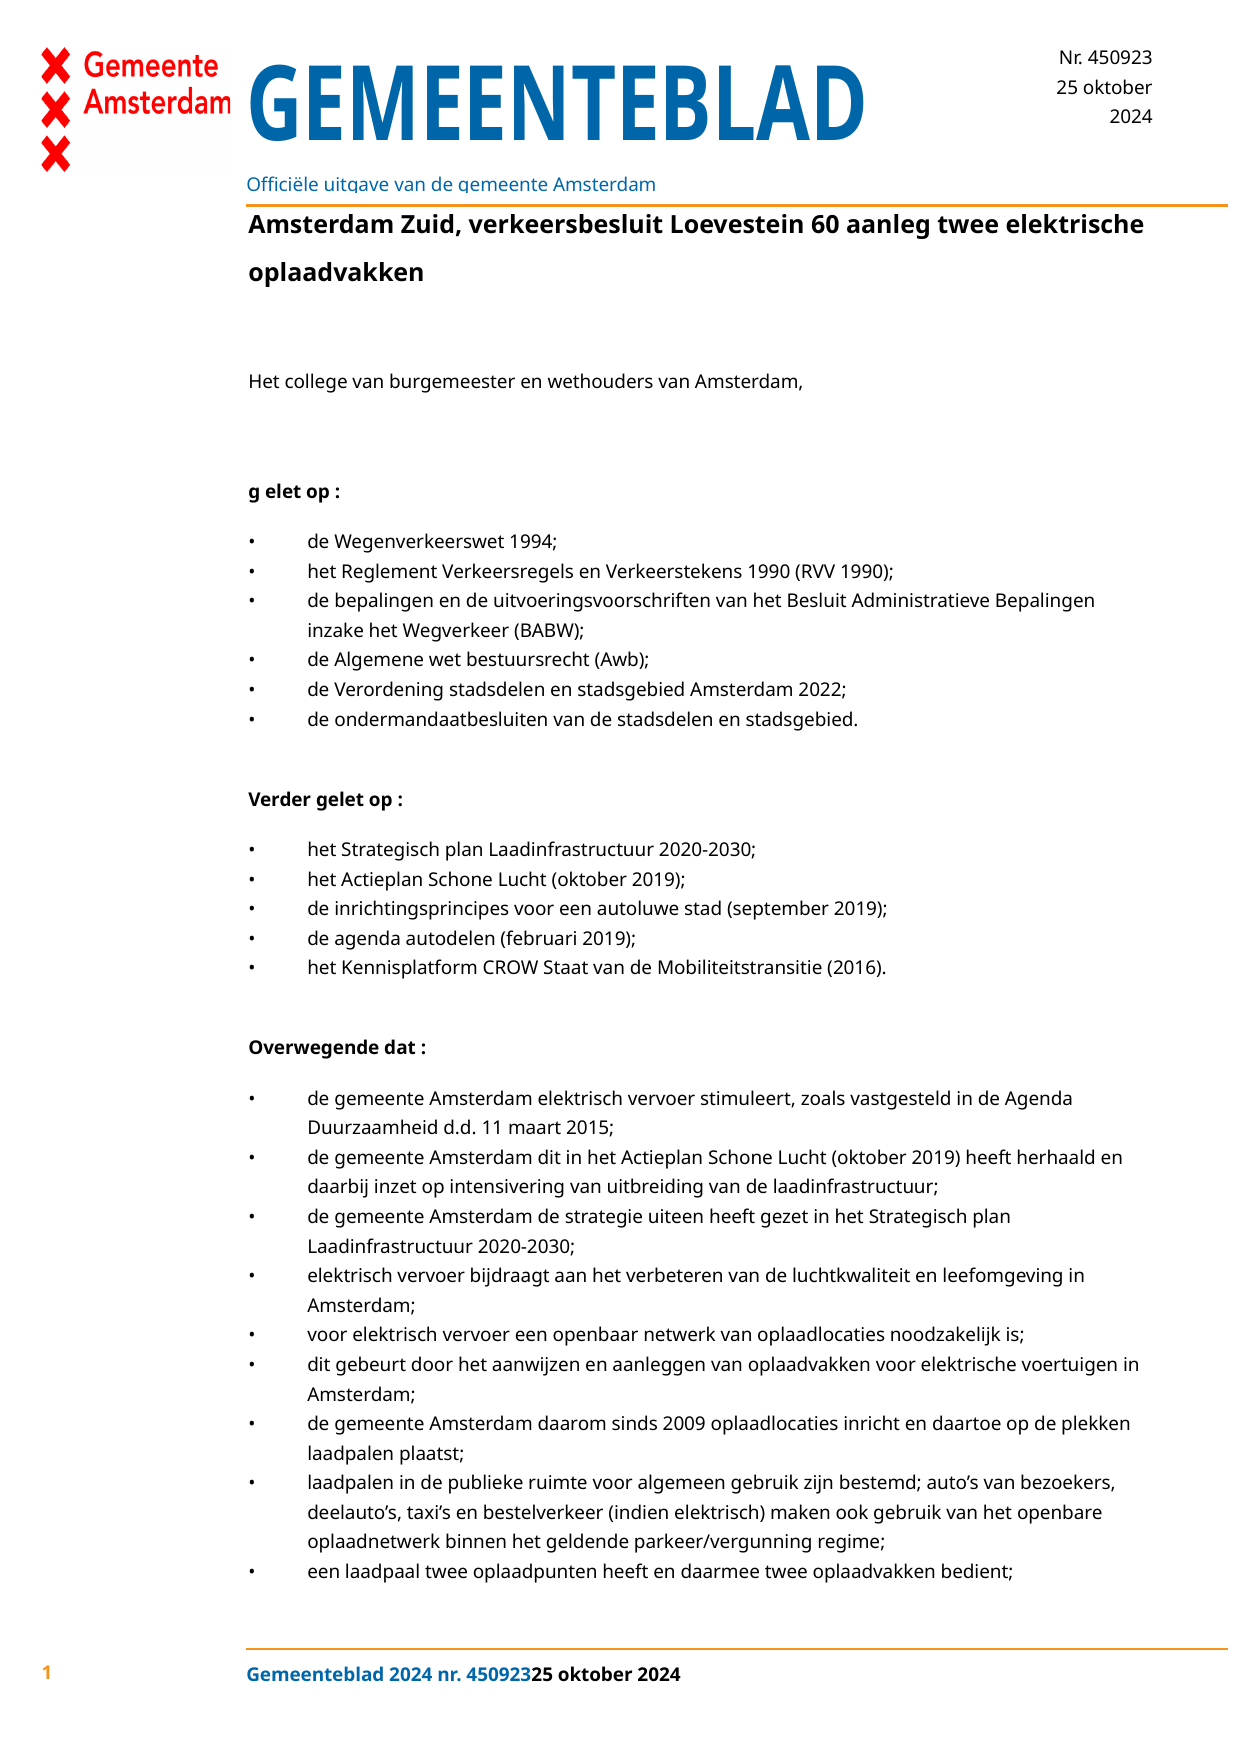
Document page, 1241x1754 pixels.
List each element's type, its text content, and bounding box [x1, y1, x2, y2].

list laadpalen in de publieke ruimte voor algemeen gebruik zijn bestemd; auto’s van bezoekers, deelauto’s, taxi’s en bestelverkeer (indien elektrisch) maken ook gebruik van het openbare oplaadnetwerk binnen het geldende parkeer/vergunning regime; [248, 1469, 1152, 1554]
text Verder gelet op : [248, 786, 1152, 811]
text g elet op : [248, 478, 1152, 503]
list het Strategisch plan Laadinfrastructuur 2020-2030; [248, 836, 1152, 862]
list voor elektrisch vervoer een openbaar netwerk van oplaadlocaties noodzakelijk is; [248, 1322, 1152, 1347]
list elektrisch vervoer bijdraagt aan het verbeteren van de luchtkwaliteit en leefomgeving in Amsterdam; [248, 1262, 1152, 1318]
list de inrichtingsprincipes voor een autoluwe stad (september 2019); [248, 895, 1152, 921]
list de agenda autodelen (februari 2019); [248, 925, 1152, 951]
text Het college van burgemeester en wethouders van Amsterdam, [248, 368, 1152, 394]
list de gemeente Amsterdam elektrisch vervoer stimuleert, zoals vastgesteld in de Agenda Duurzaamheid d.d. 11 maart 2015; [248, 1085, 1152, 1140]
list dit gebeurt door het aanwijzen en aanleggen van oplaadvakken voor elektrische voertuigen in Amsterdam; [248, 1351, 1152, 1406]
list de Wegenverkeerswet 1994; [248, 528, 1152, 554]
list de gemeente Amsterdam dit in het Actieplan Schone Lucht (oktober 2019) heeft herhaald en daarbij inzet op intensivering van uitbreiding van de laadinfrastructuur; [248, 1144, 1152, 1199]
list een laadpaal twee oplaadpunten heeft en daarmee twee oplaadvakken bedient; [248, 1558, 1152, 1584]
text Overwegende dat : [248, 1034, 1152, 1060]
picture [41, 47, 231, 172]
list de gemeente Amsterdam de strategie uiteen heeft gezet in het Strategisch plan Laadinfrastructuur 2020-2030; [248, 1203, 1152, 1258]
list het Reglement Verkeersregels en Verkeerstekens 1990 (RVV 1990); [248, 558, 1152, 583]
list de bepalingen en de uitvoeringsvoorschriften van het Besluit Administratieve Bepalingen inzake het Wegverkeer (BABW); [248, 587, 1152, 643]
list het Actieplan Schone Lucht (oktober 2019); [248, 866, 1152, 891]
list de gemeente Amsterdam daarom sinds 2009 oplaadlocaties inricht en daartoe op de plekken laadpalen plaatst; [248, 1410, 1152, 1466]
text Amsterdam Zuid, verkeersbesluit Loevestein 60 aanleg twee elektrische oplaadvakken [248, 207, 1152, 288]
list het Kennisplatform CROW Staat van de Mobiliteitstransitie (2016). [248, 954, 1152, 980]
list de Verordening stadsdelen en stadsgebied Amsterdam 2022; [248, 676, 1152, 702]
list de Algemene wet bestuursrecht (Awb); [248, 647, 1152, 672]
list de ondermandaatbesluiten van de stadsdelen en stadsgebied. [248, 706, 1152, 731]
